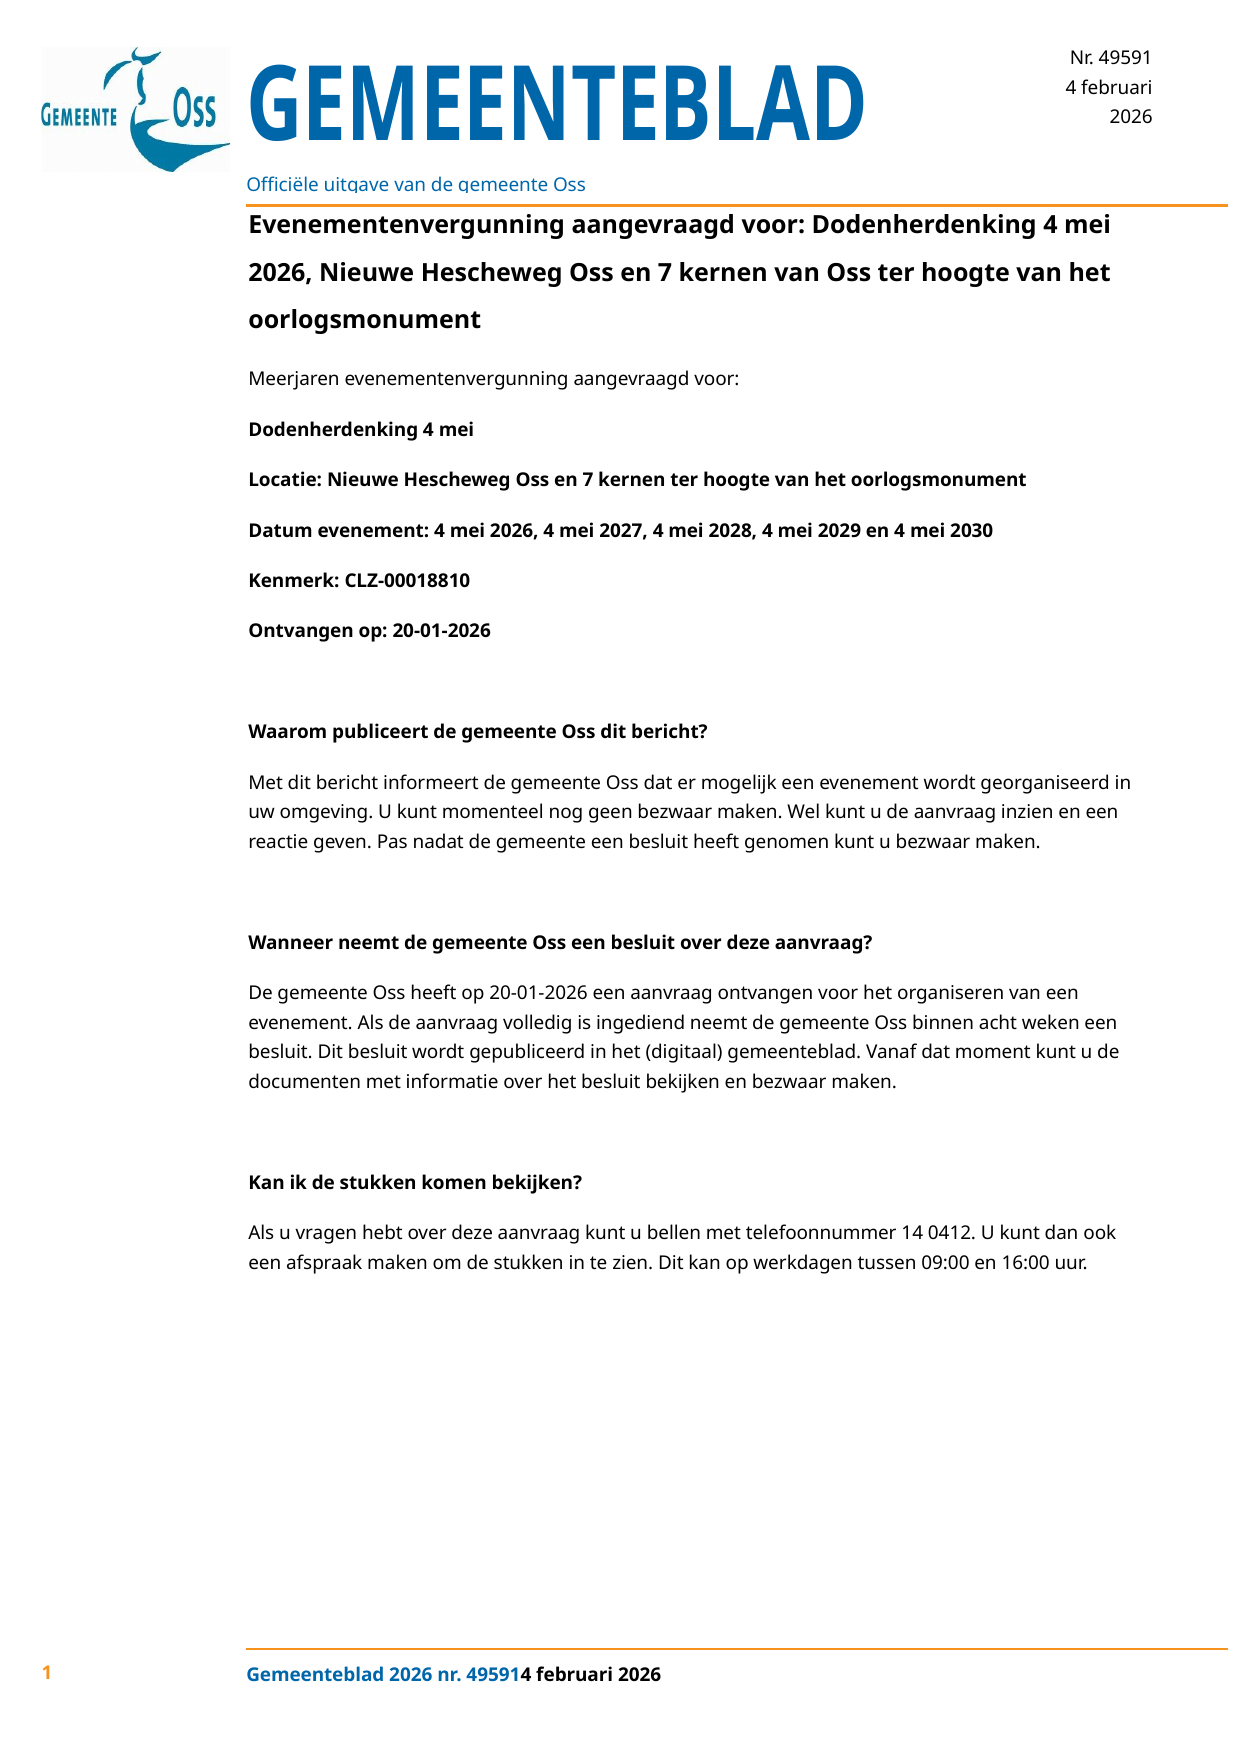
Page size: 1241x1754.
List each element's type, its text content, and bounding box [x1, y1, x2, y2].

text Als u vragen hebt over deze aanvraag kunt u bellen met telefoonnummer 14 0412. U kunt dan ook een afspraak maken om de stukken in te zien. Dit kan op werkdagen tussen 09:00 en 16:00 uur. [248, 1219, 1152, 1274]
text Evenementenvergunning aangevraagd voor: Dodenherdenking 4 mei 2026, Nieuwe Hescheweg Oss en 7 kernen van Oss ter hoogte van het oorlogsmonument [248, 207, 1152, 336]
text Met dit bericht informeert de gemeente Oss dat er mogelijk een evenement wordt georganiseerd in uw omgeving. U kunt momenteel nog geen bezwaar maken. Wel kunt u de aanvraag inzien en een reactie geven. Pas nadat de gemeente een besluit heeft genomen kunt u bezwaar maken. [248, 769, 1152, 854]
text Kenmerk: CLZ-00018810 [248, 567, 1152, 593]
text Ontvangen op: 20-01-2026 [248, 618, 1152, 643]
text Locatie: Nieuwe Hescheweg Oss en 7 kernen ter hoogte van het oorlogsmonument [248, 466, 1152, 492]
text De gemeente Oss heeft op 20-01-2026 een aanvraag ontvangen voor het organiseren van een evenement. Als de aanvraag volledig is ingediend neemt de gemeente Oss binnen acht weken een besluit. Dit besluit wordt gepubliceerd in het (digitaal) gemeenteblad. Vanaf dat moment kunt u de documenten met informatie over het besluit bekijken en bezwaar maken. [248, 979, 1152, 1094]
picture [41, 47, 231, 172]
text Kan ik de stukken komen bekijken? [248, 1169, 1152, 1194]
text Dodenherdenking 4 mei [248, 416, 1152, 442]
text Datum evenement: 4 mei 2026, 4 mei 2027, 4 mei 2028, 4 mei 2029 en 4 mei 2030 [248, 517, 1152, 542]
text Waarom publiceert de gemeente Oss dit bericht? [248, 718, 1152, 744]
text Wanneer neemt de gemeente Oss een besluit over deze aanvraag? [248, 929, 1152, 954]
text Meerjaren evenementenvergunning aangevraagd voor: [248, 366, 1152, 391]
